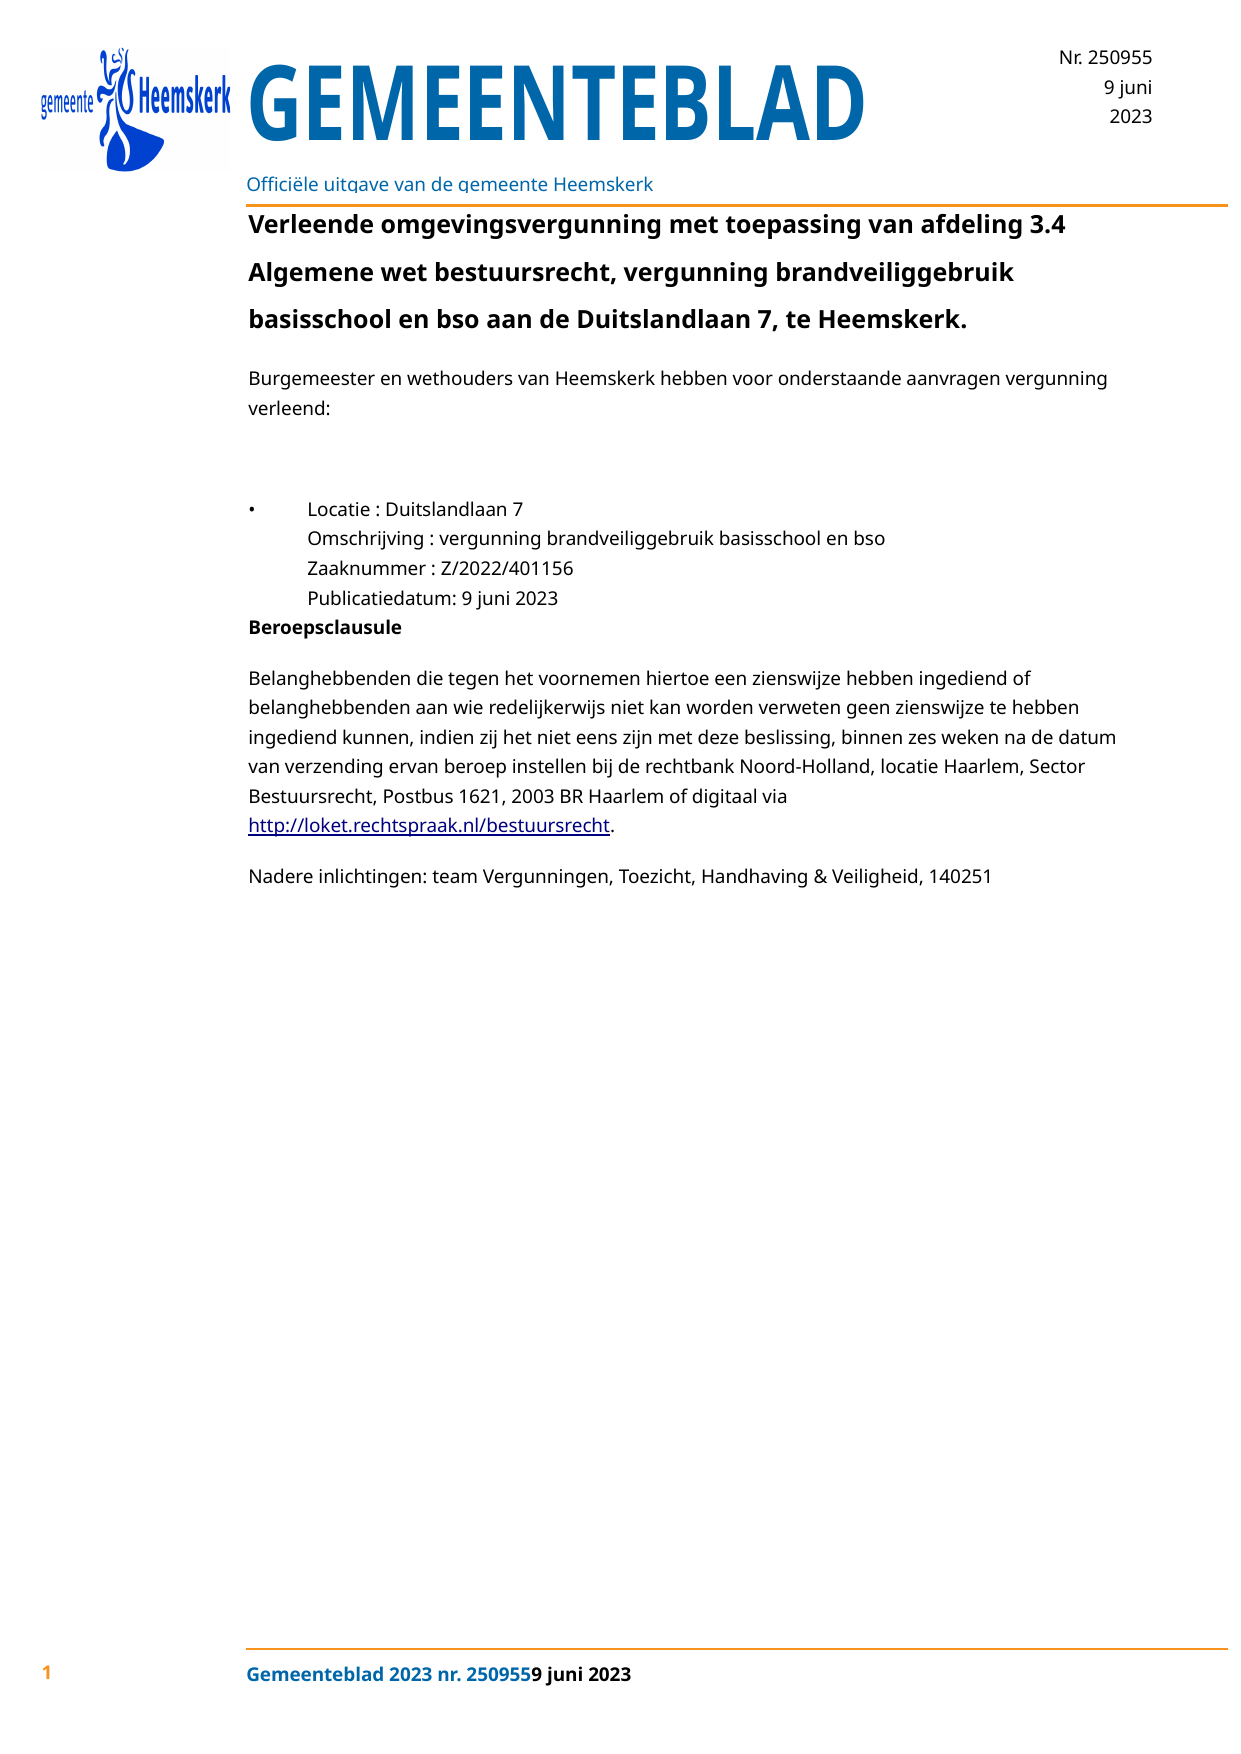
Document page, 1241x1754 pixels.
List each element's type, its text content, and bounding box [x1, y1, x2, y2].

text Verleende omgevingsvergunning met toepassing van afdeling 3.4 Algemene wet bestuursrecht, vergunning brandveiliggebruik basisschool en bso aan de Duitslandlaan 7, te Heemskerk. [248, 207, 1152, 336]
picture [41, 47, 231, 172]
text Beroepsclausule [248, 614, 1152, 640]
text Belanghebbenden die tegen het voornemen hiertoe een zienswijze hebben ingediend of belanghebbenden aan wie redelijkerwijs niet kan worden verweten geen zienswijze te hebben ingediend kunnen, indien zij het niet eens zijn met deze beslissing, binnen zes weken na de datum van verzending ervan beroep instellen bij de rechtbank Noord-Holland, locatie Haarlem, Sector Bestuursrecht, Postbus 1621, 2003 BR Haarlem of digitaal via http://loket.rechtspraak.nl/bestuursrecht. [248, 665, 1152, 838]
list Zaaknummer : Z/2022/401156 [248, 555, 1152, 581]
list Omschrijving : vergunning brandveiliggebruik basisschool en bso [248, 526, 1152, 551]
list Publicatiedatum: 9 juni 2023 [248, 585, 1152, 610]
list Locatie : Duitslandlaan 7 [248, 496, 1152, 522]
text Burgemeester en wethouders van Heemskerk hebben voor onderstaande aanvragen vergunning verleend: [248, 366, 1152, 421]
text Nadere inlichtingen: team Vergunningen, Toezicht, Handhaving & Veiligheid, 140251 [248, 863, 1152, 889]
